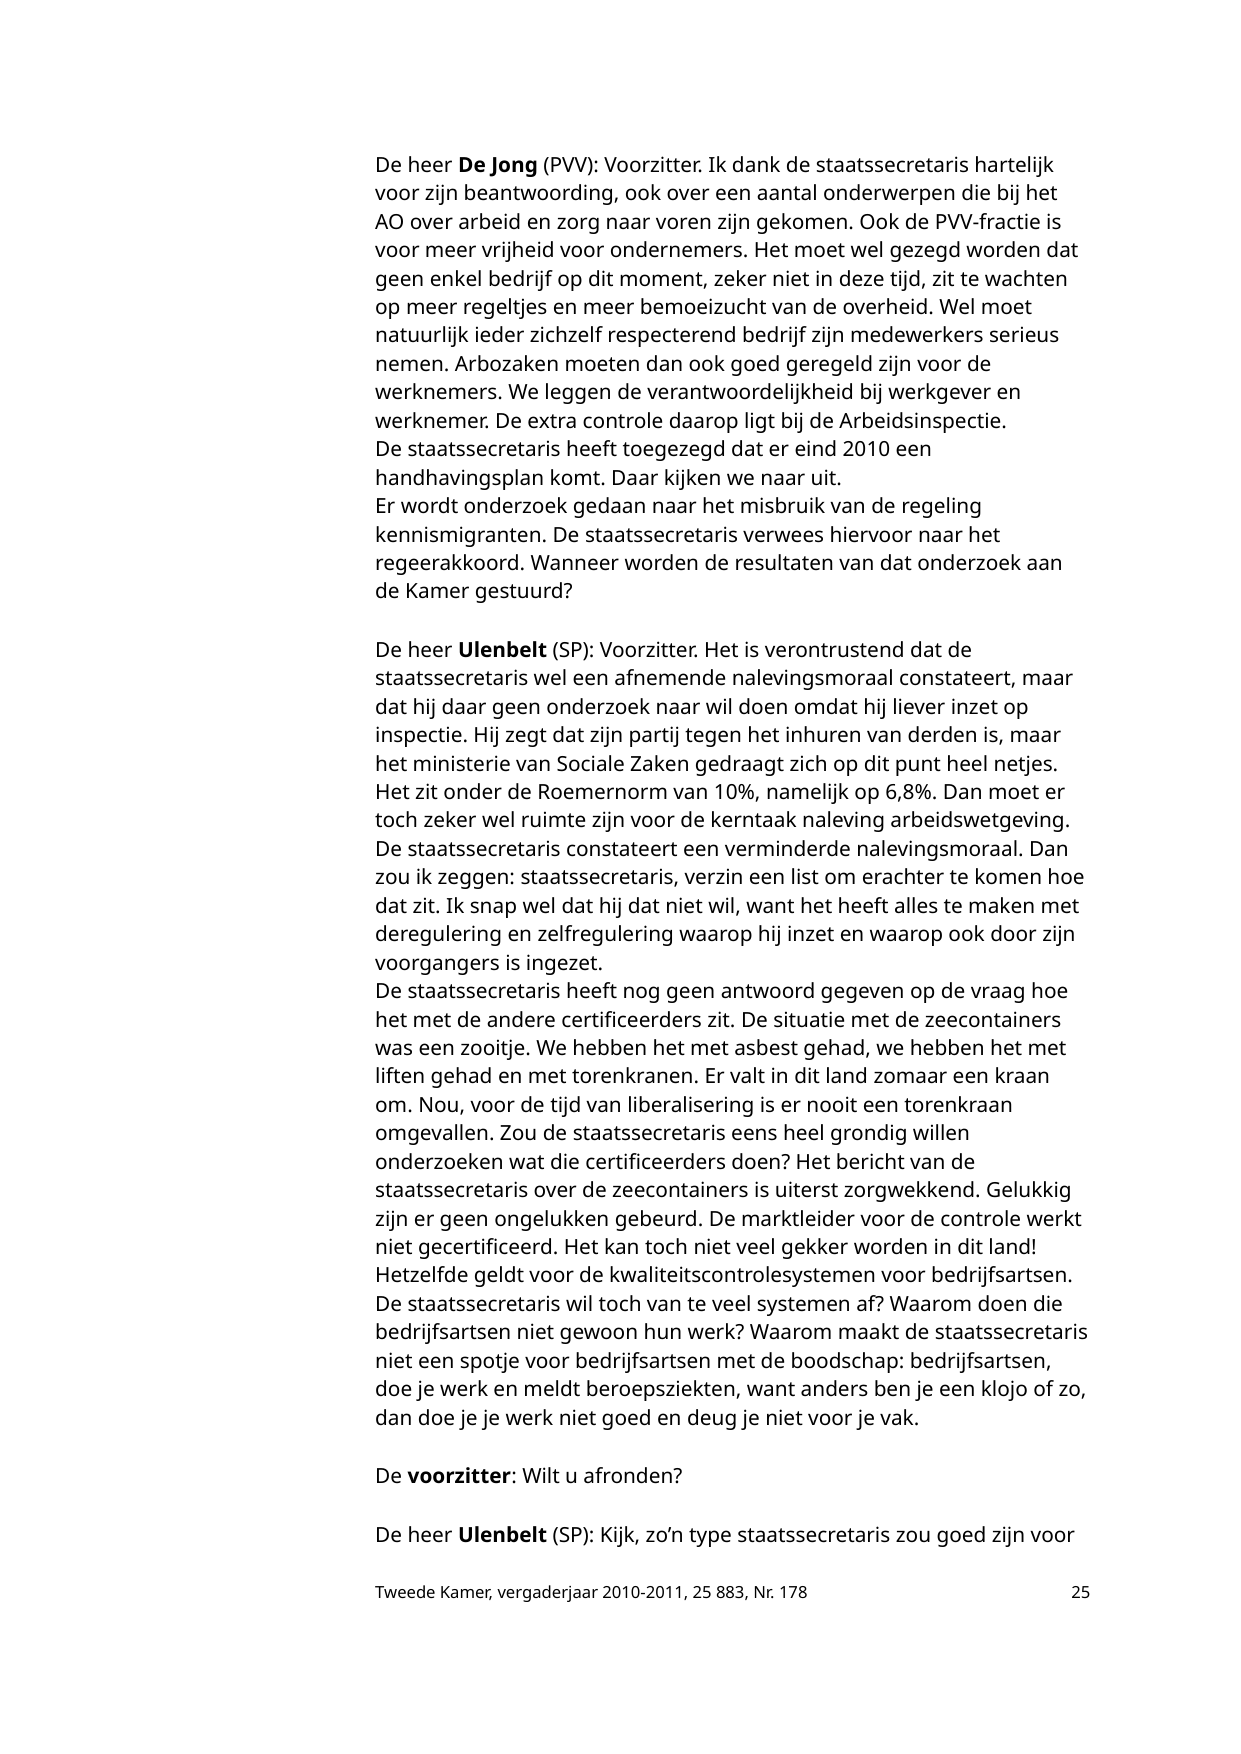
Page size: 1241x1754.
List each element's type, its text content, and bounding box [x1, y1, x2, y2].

text De staatssecretaris heeft nog geen antwoord gegeven op de vraag hoe het met de andere certificeerders zit. De situatie met de zeecontainers was een zooitje. We hebben het met asbest gehad, we hebben het met liften gehad en met torenkranen. Er valt in dit land zomaar een kraan om. Nou, voor de tijd van liberalisering is er nooit een torenkraan omgevallen. Zou de staatssecretaris eens heel grondig willen onderzoeken wat die certificeerders doen? Het bericht van de staatssecretaris over de zeecontainers is uiterst zorgwekkend. Gelukkig zijn er geen ongelukken gebeurd. De marktleider voor de controle werkt niet gecertificeerd. Het kan toch niet veel gekker worden in dit land! [375, 976, 1090, 1261]
text De staatssecretaris heeft toegezegd dat er eind 2010 een handhavingsplan komt. Daar kijken we naar uit. [375, 434, 1090, 491]
text Hetzelfde geldt voor de kwaliteitscontrolesystemen voor bedrijfsartsen. De staatssecretaris wil toch van te veel systemen af? Waarom doen die bedrijfsartsen niet gewoon hun werk? Waarom maakt de staatssecretaris niet een spotje voor bedrijfsartsen met de boodschap: bedrijfsartsen, doe je werk en meldt beroepsziekten, want anders ben je een klojo of zo, dan doe je je werk niet goed en deug je niet voor je vak. [375, 1261, 1090, 1431]
text De heer Ulenbelt (SP): Voorzitter. Het is verontrustend dat de staatssecretaris wel een afnemende nalevingsmoraal constateert, maar dat hij daar geen onderzoek naar wil doen omdat hij liever inzet op inspectie. Hij zegt dat zijn partij tegen het inhuren van derden is, maar het ministerie van Sociale Zaken gedraagt zich op dit punt heel netjes. Het zit onder de Roemernorm van 10%, namelijk op 6,8%. Dan moet er toch zeker wel ruimte zijn voor de kerntaak naleving arbeidswetgeving. De staatssecretaris constateert een verminderde nalevingsmoraal. Dan zou ik zeggen: staatssecretaris, verzin een list om erachter te komen hoe dat zit. Ik snap wel dat hij dat niet wil, want het heeft alles te maken met deregulering en zelfregulering waarop hij inzet en waarop ook door zijn voorgangers is ingezet. [375, 635, 1090, 976]
text De heer Ulenbelt (SP): Kijk, zo’n type staatssecretaris zou goed zijn voor [375, 1520, 1090, 1548]
text De heer De Jong (PVV): Voorzitter. Ik dank de staatssecretaris hartelijk voor zijn beantwoording, ook over een aantal onderwerpen die bij het AO over arbeid en zorg naar voren zijn gekomen. Ook de PVV-fractie is voor meer vrijheid voor ondernemers. Het moet wel gezegd worden dat geen enkel bedrijf op dit moment, zeker niet in deze tijd, zit te wachten op meer regeltjes en meer bemoeizucht van de overheid. Wel moet natuurlijk ieder zichzelf respecterend bedrijf zijn medewerkers serieus nemen. Arbozaken moeten dan ook goed geregeld zijn voor de werknemers. We leggen de verantwoordelijkheid bij werkgever en werknemer. De extra controle daarop ligt bij de Arbeidsinspectie. [375, 150, 1090, 434]
text De voorzitter: Wilt u afronden? [375, 1461, 1090, 1490]
text Er wordt onderzoek gedaan naar het misbruik van de regeling kennismigranten. De staatssecretaris verwees hiervoor naar het regeerakkoord. Wanneer worden de resultaten van dat onderzoek aan de Kamer gestuurd? [375, 491, 1090, 605]
